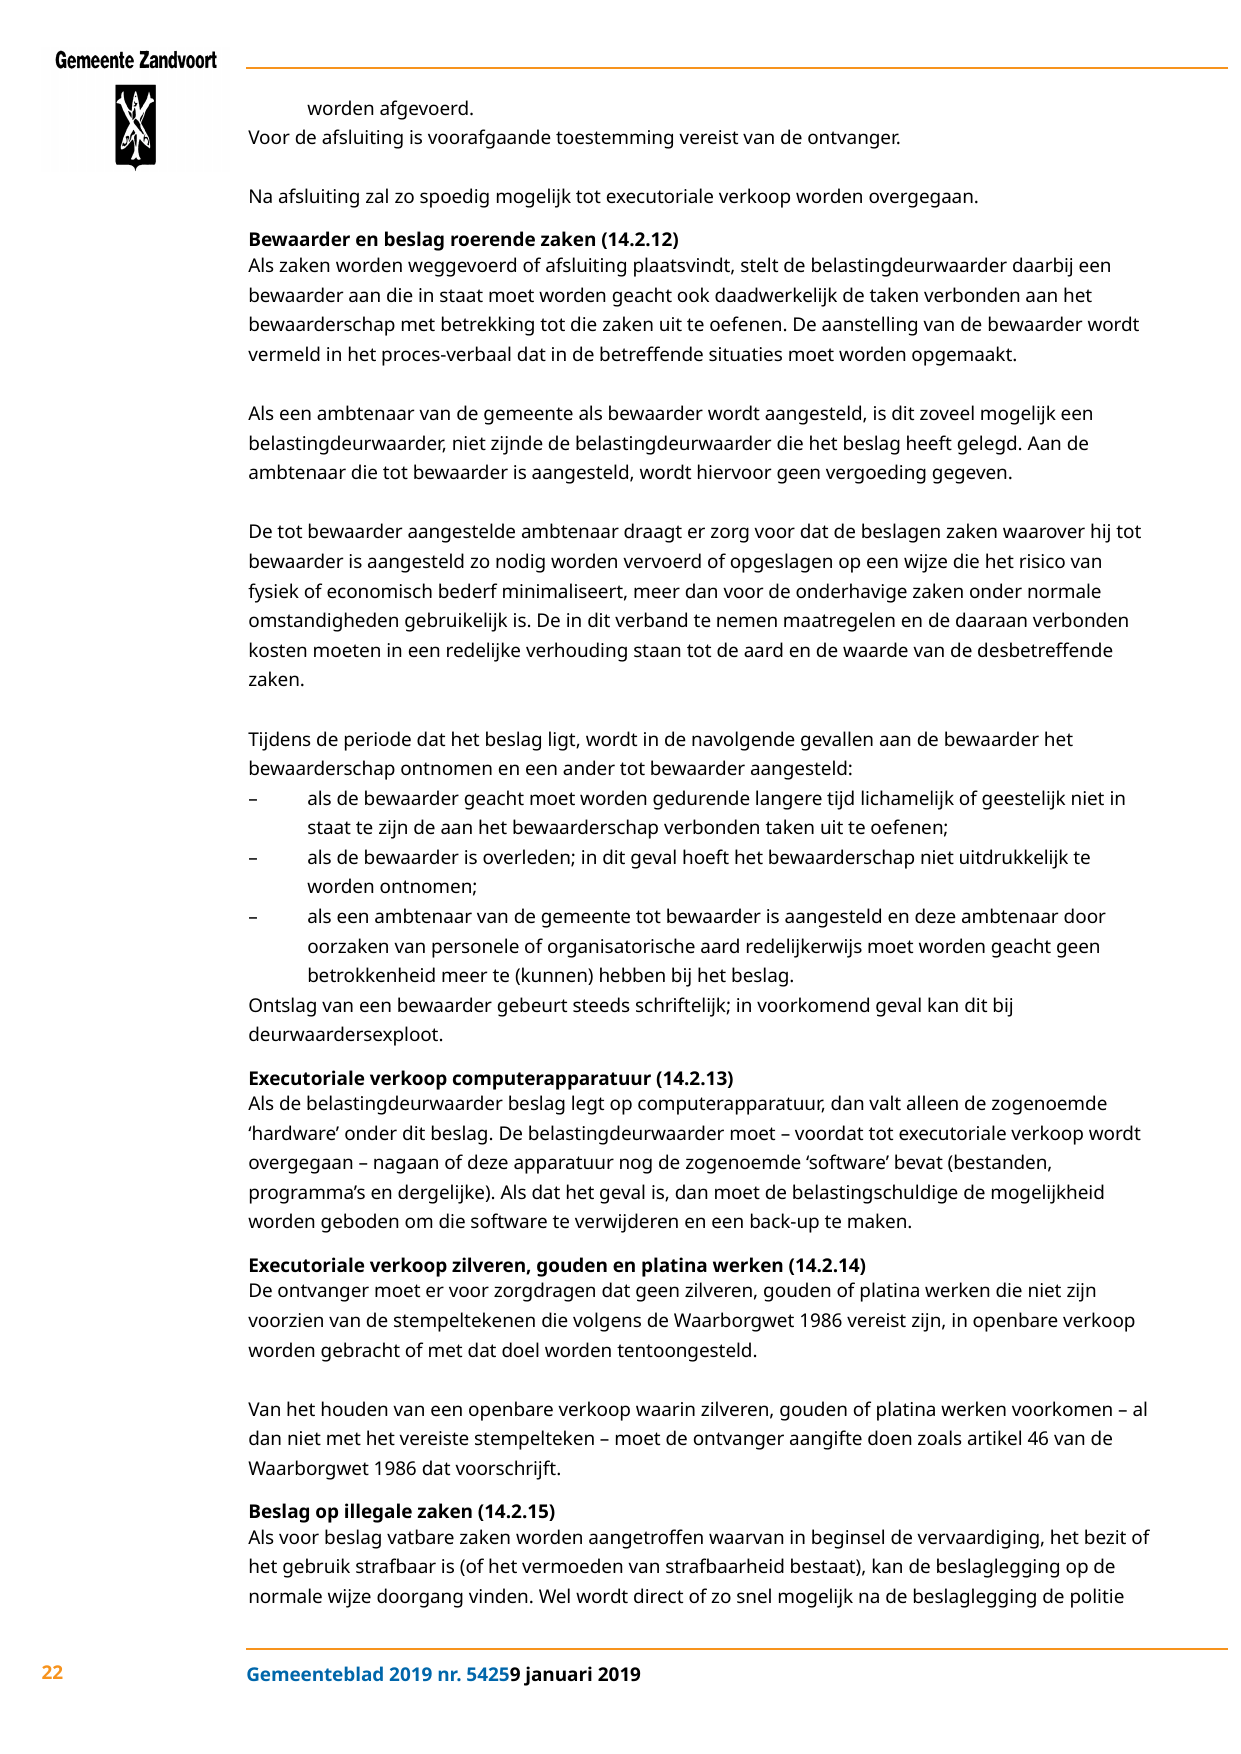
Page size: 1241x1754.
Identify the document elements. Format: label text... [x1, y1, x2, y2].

text Als een ambtenaar van de gemeente als bewaarder wordt aangesteld, is dit zoveel mogelijk een belastingdeurwaarder, niet zijnde de belastingdeurwaarder die het beslag heeft gelegd. Aan de ambtenaar die tot bewaarder is aangesteld, wordt hiervoor geen vergoeding gegeven. [248, 400, 1152, 485]
text Na afsluiting zal zo spoedig mogelijk tot executoriale verkoop worden overgegaan. [248, 183, 1152, 209]
text Tijdens de periode dat het beslag ligt, wordt in de navolgende gevallen aan de bewaarder het bewaarderschap ontnomen en een ander tot bewaarder aangesteld: [248, 726, 1152, 781]
text Als de belastingdeurwaarder beslag legt op computerapparatuur, dan valt alleen de zogenoemde ‘hardware’ onder dit beslag. De belastingdeurwaarder moet – voordat tot executoriale verkoop wordt overgegaan – nagaan of deze apparatuur nog de zogenoemde ‘software’ bevat (bestanden, programma’s en dergelijke). Als dat het geval is, dan moet de belastingschuldige de mogelijkheid worden geboden om die software te verwijderen en een back-up te maken. [248, 1090, 1152, 1234]
list als een ambtenaar van de gemeente tot bewaarder is aangesteld en deze ambtenaar door oorzaken van personele of organisatorische aard redelijkerwijs moet worden geacht geen betrokkenheid meer te (kunnen) hebben bij het beslag. [248, 903, 1152, 988]
text Voor de afsluiting is voorafgaande toestemming vereist van de ontvanger. [248, 124, 1152, 150]
text Als zaken worden weggevoerd of afsluiting plaatsvindt, stelt de belastingdeurwaarder daarbij een bewaarder aan die in staat moet worden geacht ook daadwerkelijk de taken verbonden aan het bewaarderschap met betrekking tot die zaken uit te oefenen. De aanstelling van de bewaarder wordt vermeld in het proces-verbaal dat in de betreffende situaties moet worden opgemaakt. [248, 252, 1152, 367]
text De ontvanger moet er voor zorgdragen dat geen zilveren, gouden of platina werken die niet zijn voorzien van de stempeltekenen die volgens de Waarborgwet 1986 vereist zijn, in openbare verkoop worden gebracht of met dat doel worden tentoongesteld. [248, 1278, 1152, 1362]
text Beslag op illegale zaken (14.2.15) [248, 1498, 1152, 1524]
text Van het houden van een openbare verkoop waarin zilveren, gouden of platina werken voorkomen – al dan niet met het vereiste stempelteken – moet de ontvanger aangifte doen zoals artikel 46 van de Waarborgwet 1986 dat voorschrijft. [248, 1396, 1152, 1481]
text Executoriale verkoop zilveren, gouden en platina werken (14.2.14) [248, 1252, 1152, 1278]
picture [41, 47, 231, 172]
list als de bewaarder is overleden; in dit geval hoeft het bewaarderschap niet uitdrukkelijk te worden ontnomen; [248, 844, 1152, 899]
text Executoriale verkoop computerapparatuur (14.2.13) [248, 1065, 1152, 1090]
text Ontslag van een bewaarder gebeurt steeds schriftelijk; in voorkomend geval kan dit bij deurwaardersexploot. [248, 992, 1152, 1047]
list als de bewaarder geacht moet worden gedurende langere tijd lichamelijk of geestelijk niet in staat te zijn de aan het bewaarderschap verbonden taken uit te oefenen; [248, 785, 1152, 840]
text Als voor beslag vatbare zaken worden aangetroffen waarvan in beginsel de vervaardiging, het bezit of het gebruik strafbaar is (of het vermoeden van strafbaarheid bestaat), kan de beslaglegging op de normale wijze doorgang vinden. Wel wordt direct of zo snel mogelijk na de beslaglegging de politie [248, 1524, 1152, 1609]
text De tot bewaarder aangestelde ambtenaar draagt er zorg voor dat de beslagen zaken waarover hij tot bewaarder is aangesteld zo nodig worden vervoerd of opgeslagen op een wijze die het risico van fysiek of economisch bederf minimaliseert, meer dan voor de onderhavige zaken onder normale omstandigheden gebruikelijk is. De in dit verband te nemen maatregelen en de daaraan verbonden kosten moeten in een redelijke verhouding staan tot de aard en de waarde van de desbetreffende zaken. [248, 519, 1152, 692]
list worden afgevoerd. [248, 95, 1152, 121]
text Bewaarder en beslag roerende zaken (14.2.12) [248, 227, 1152, 252]
